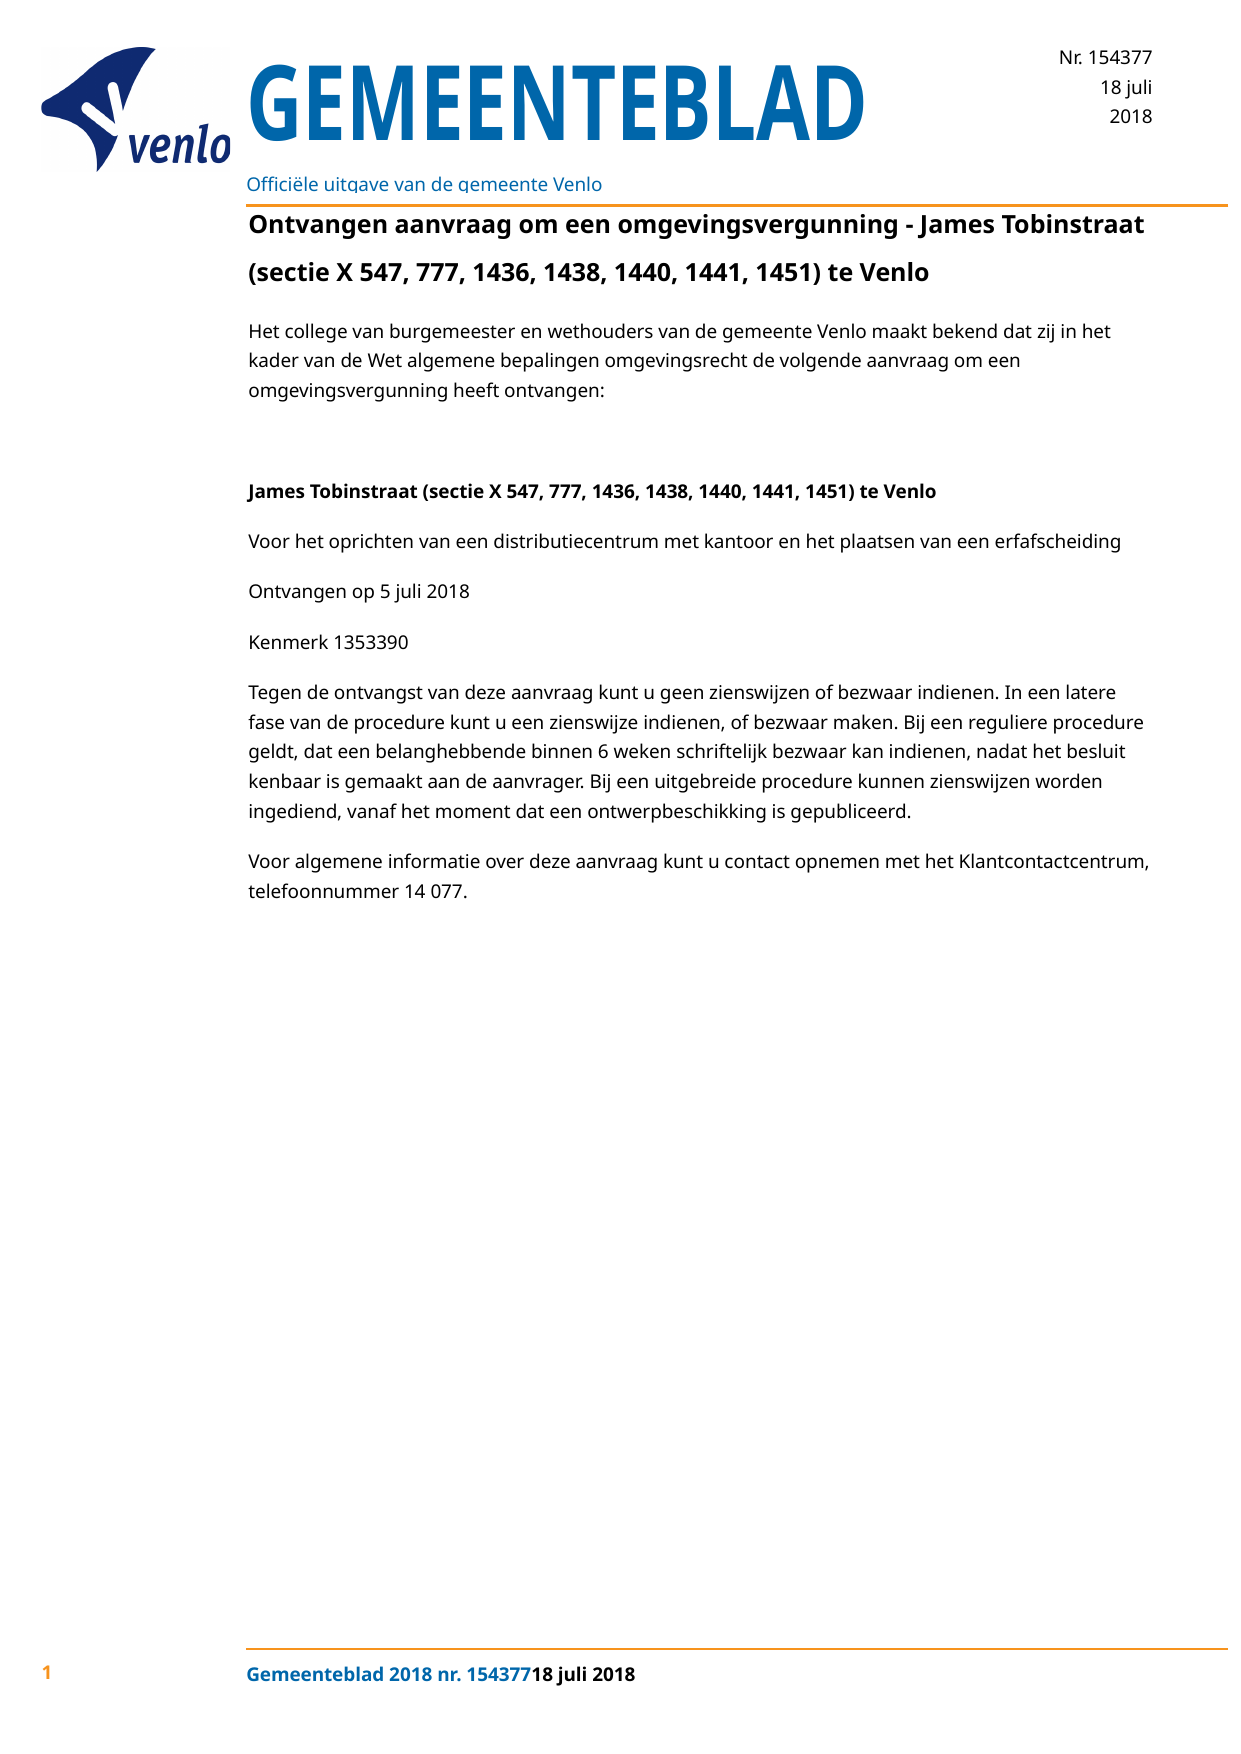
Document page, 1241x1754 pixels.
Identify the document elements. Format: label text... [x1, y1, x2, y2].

text Het college van burgemeester en wethouders van de gemeente Venlo maakt bekend dat zij in het kader van de Wet algemene bepalingen omgevingsrecht de volgende aanvraag om een omgevingsvergunning heeft ontvangen: [248, 318, 1152, 403]
picture [41, 47, 231, 172]
text James Tobinstraat (sectie X 547, 777, 1436, 1438, 1440, 1441, 1451) te Venlo [248, 478, 1152, 504]
text Voor het oprichten van een distributiecentrum met kantoor en het plaatsen van een erfafscheiding [248, 528, 1152, 554]
text Tegen de ontvangst van deze aanvraag kunt u geen zienswijzen of bezwaar indienen. In een latere fase van de procedure kunt u een zienswijze indienen, of bezwaar maken. Bij een reguliere procedure geldt, dat een belanghebbende binnen 6 weken schriftelijk bezwaar kan indienen, nadat het besluit kenbaar is gemaakt aan de aanvrager. Bij een uitgebreide procedure kunnen zienswijzen worden ingediend, vanaf het moment dat een ontwerpbeschikking is gepubliceerd. [248, 679, 1152, 824]
text Voor algemene informatie over deze aanvraag kunt u contact opnemen met het Klantcontactcentrum, telefoonnummer 14 077. [248, 848, 1152, 904]
text Ontvangen op 5 juli 2018 [248, 579, 1152, 604]
text Kenmerk 1353390 [248, 629, 1152, 655]
text Ontvangen aanvraag om een omgevingsvergunning - James Tobinstraat (sectie X 547, 777, 1436, 1438, 1440, 1441, 1451) te Venlo [248, 207, 1152, 288]
